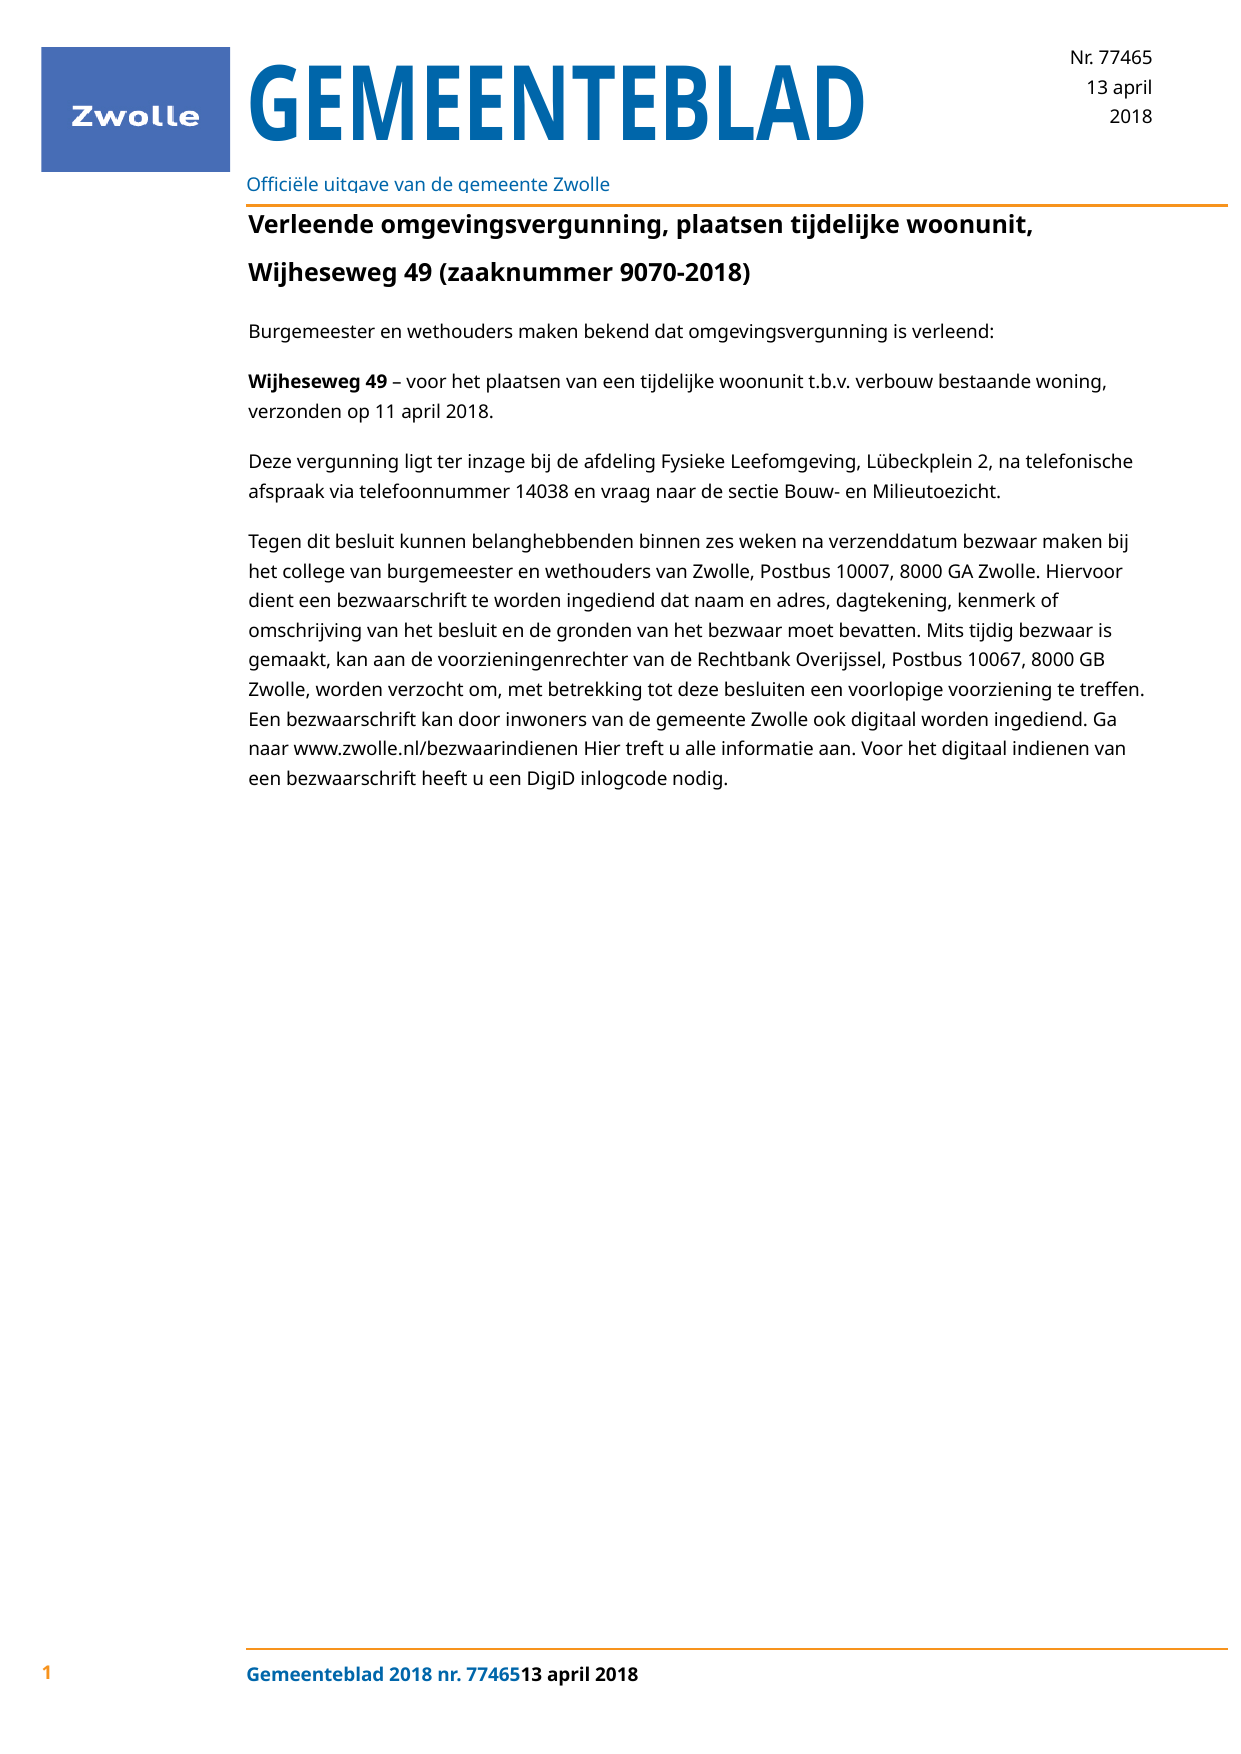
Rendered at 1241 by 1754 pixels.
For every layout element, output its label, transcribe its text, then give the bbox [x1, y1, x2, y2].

text Tegen dit besluit kunnen belanghebbenden binnen zes weken na verzenddatum bezwaar maken bij het college van burgemeester en wethouders van Zwolle, Postbus 10007, 8000 GA Zwolle. Hiervoor dient een bezwaarschrift te worden ingediend dat naam en adres, dagtekening, kenmerk of omschrijving van het besluit en de gronden van het bezwaar moet bevatten. Mits tijdig bezwaar is gemaakt, kan aan de voorzieningenrechter van de Rechtbank Overijssel, Postbus 10067, 8000 GB Zwolle, worden verzocht om, met betrekking tot deze besluiten een voorlopige voorziening te treffen. Een bezwaarschrift kan door inwoners van de gemeente Zwolle ook digitaal worden ingediend. Ga naar www.zwolle.nl/bezwaarindienen Hier treft u alle informatie aan. Voor het digitaal indienen van een bezwaarschrift heeft u een DigiD inlogcode nodig. [248, 528, 1152, 791]
text Verleende omgevingsvergunning, plaatsen tijdelijke woonunit, Wijheseweg 49 (zaaknummer 9070-2018) [248, 207, 1152, 288]
text Deze vergunning ligt ter inzage bij de afdeling Fysieke Leefomgeving, Lübeckplein 2, na telefonische afspraak via telefoonnummer 14038 en vraag naar de sectie Bouw- en Milieutoezicht. [248, 448, 1152, 504]
text Burgemeester en wethouders maken bekend dat omgevingsvergunning is verleend: [248, 318, 1152, 344]
picture [41, 47, 231, 172]
text Wijheseweg 49 – voor het plaatsen van een tijdelijke woonunit t.b.v. verbouw bestaande woning, verzonden op 11 april 2018. [248, 368, 1152, 424]
